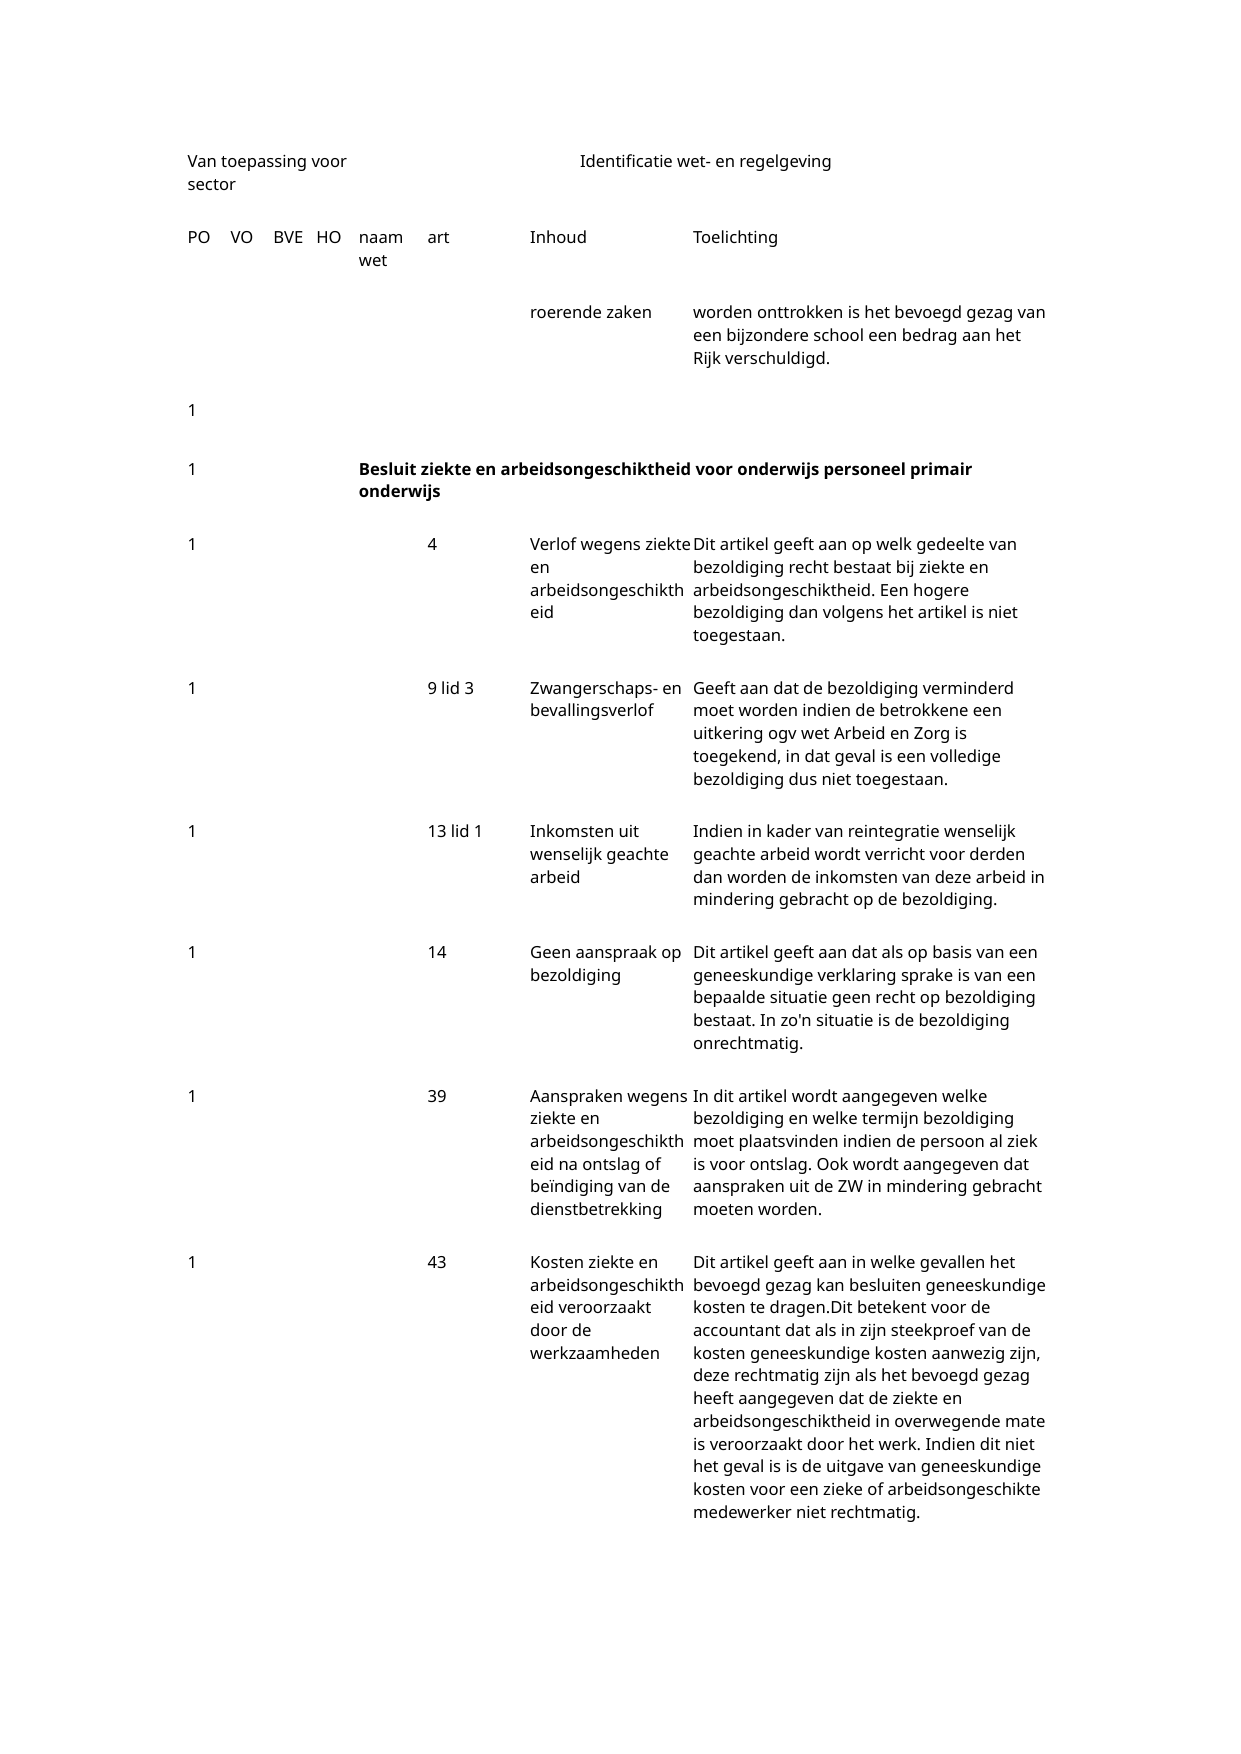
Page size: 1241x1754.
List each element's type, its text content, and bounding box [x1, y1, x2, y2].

table_cell [530, 399, 693, 457]
table_header Identificatie wet- en regelgeving [359, 150, 1053, 225]
table_cell 1 [188, 941, 230, 1084]
table_cell 1 [188, 1084, 230, 1251]
table_cell [230, 399, 273, 457]
table_cell [316, 1084, 359, 1251]
table_cell [316, 941, 359, 1084]
table_cell In dit artikel wordt aangegeven welke bezoldiging en welke termijn bezoldiging moet plaatsvinden indien de persoon al ziek is voor ontslag. Ook wordt aangegeven dat aanspraken uit de ZW in mindering gebracht moeten worden. [693, 1084, 1053, 1251]
table_cell BVE [273, 225, 316, 301]
table_cell [273, 458, 316, 533]
table_cell Geen aanspraak op bezoldiging [530, 941, 693, 1084]
table_cell [230, 1251, 273, 1553]
table_cell Inkomsten uit wenselijk geachte arbeid [530, 820, 693, 941]
table_cell [316, 458, 359, 533]
table_cell [359, 301, 427, 399]
table_cell [359, 1084, 427, 1251]
table_cell PO [188, 225, 230, 301]
table_cell [230, 941, 273, 1084]
table_cell Verlof wegens ziekte en arbeidsongeschiktheid [530, 533, 693, 676]
table_cell 1 [188, 533, 230, 676]
table_cell 1 [188, 676, 230, 820]
table_cell [230, 301, 273, 399]
table_cell [427, 301, 530, 399]
table_cell [316, 301, 359, 399]
table_cell [359, 1251, 427, 1553]
table_cell Indien in kader van reintegratie wenselijk geachte arbeid wordt verricht voor derden dan worden de inkomsten van deze arbeid in mindering gebracht op de bezoldiging. [693, 820, 1053, 941]
table_cell [230, 676, 273, 820]
table_cell [316, 399, 359, 457]
table_cell 1 [188, 399, 230, 457]
table_cell Aanspraken wegens ziekte en arbeidsongeschiktheid na ontslag of beïndiging van de dienstbetrekking [530, 1084, 693, 1251]
table_cell VO [230, 225, 273, 301]
table_cell worden onttrokken is het bevoegd gezag van een bijzondere school een bedrag aan het Rijk verschuldigd. [693, 301, 1053, 399]
table_cell roerende zaken [530, 301, 693, 399]
table_cell HO [316, 225, 359, 301]
table_cell [316, 533, 359, 676]
table_cell 43 [427, 1251, 530, 1553]
table_cell [316, 820, 359, 941]
table_cell [188, 301, 230, 399]
table_cell [316, 676, 359, 820]
table_cell [273, 301, 316, 399]
table_cell 1 [188, 820, 230, 941]
table_cell [427, 399, 530, 457]
table_cell Dit artikel geeft aan in welke gevallen het bevoegd gezag kan besluiten geneeskundige kosten te dragen.Dit betekent voor de accountant dat als in zijn steekproef van de kosten geneeskundige kosten aanwezig zijn, deze rechtmatig zijn als het bevoegd gezag heeft aangegeven dat de ziekte en arbeidsongeschiktheid in overwegende mate is veroorzaakt door het werk. Indien dit niet het geval is is de uitgave van geneeskundige kosten voor een zieke of arbeidsongeschikte medewerker niet rechtmatig. [693, 1251, 1053, 1553]
table_cell Inhoud [530, 225, 693, 301]
table_cell 1 [188, 1251, 230, 1553]
table_cell [230, 1084, 273, 1251]
table_cell naam wet [359, 225, 427, 301]
table_cell [273, 533, 316, 676]
table_cell [359, 941, 427, 1084]
table_cell Geeft aan dat de bezoldiging verminderd moet worden indien de betrokkene een uitkering ogv wet Arbeid en Zorg is toegekend, in dat geval is een volledige bezoldiging dus niet toegestaan. [693, 676, 1053, 820]
table_cell Toelichting [693, 225, 1053, 301]
table_cell [359, 676, 427, 820]
table_cell [273, 399, 316, 457]
table_cell Kosten ziekte en arbeidsongeschiktheid veroorzaakt door de werkzaamheden [530, 1251, 693, 1553]
table_cell art [427, 225, 530, 301]
table_cell [273, 676, 316, 820]
table_header Van toepassing voor sector [188, 150, 359, 225]
table_cell Dit artikel geeft aan dat als op basis van een geneeskundige verklaring sprake is van een bepaalde situatie geen recht op bezoldiging bestaat. In zo'n situatie is de bezoldiging onrechtmatig. [693, 941, 1053, 1084]
table_cell 13 lid 1 [427, 820, 530, 941]
table_cell [273, 820, 316, 941]
table_cell Zwangerschaps- en bevallingsverlof [530, 676, 693, 820]
table_cell [359, 820, 427, 941]
table_cell 39 [427, 1084, 530, 1251]
table_cell 9 lid 3 [427, 676, 530, 820]
table_cell [230, 820, 273, 941]
table_cell [230, 458, 273, 533]
table_cell [359, 399, 427, 457]
table_cell [693, 399, 1053, 457]
table_cell [359, 533, 427, 676]
table_cell [273, 1084, 316, 1251]
table_cell [273, 941, 316, 1084]
table_cell [316, 1251, 359, 1553]
table_cell 1 [188, 458, 230, 533]
table_cell 14 [427, 941, 530, 1084]
table_cell [273, 1251, 316, 1553]
table_cell Besluit ziekte en arbeidsongeschiktheid voor onderwijs personeel primair onderwijs [359, 458, 1053, 533]
table_cell 4 [427, 533, 530, 676]
table_cell Dit artikel geeft aan op welk gedeelte van bezoldiging recht bestaat bij ziekte en arbeidsongeschiktheid. Een hogere bezoldiging dan volgens het artikel is niet toegestaan. [693, 533, 1053, 676]
table_cell [230, 533, 273, 676]
